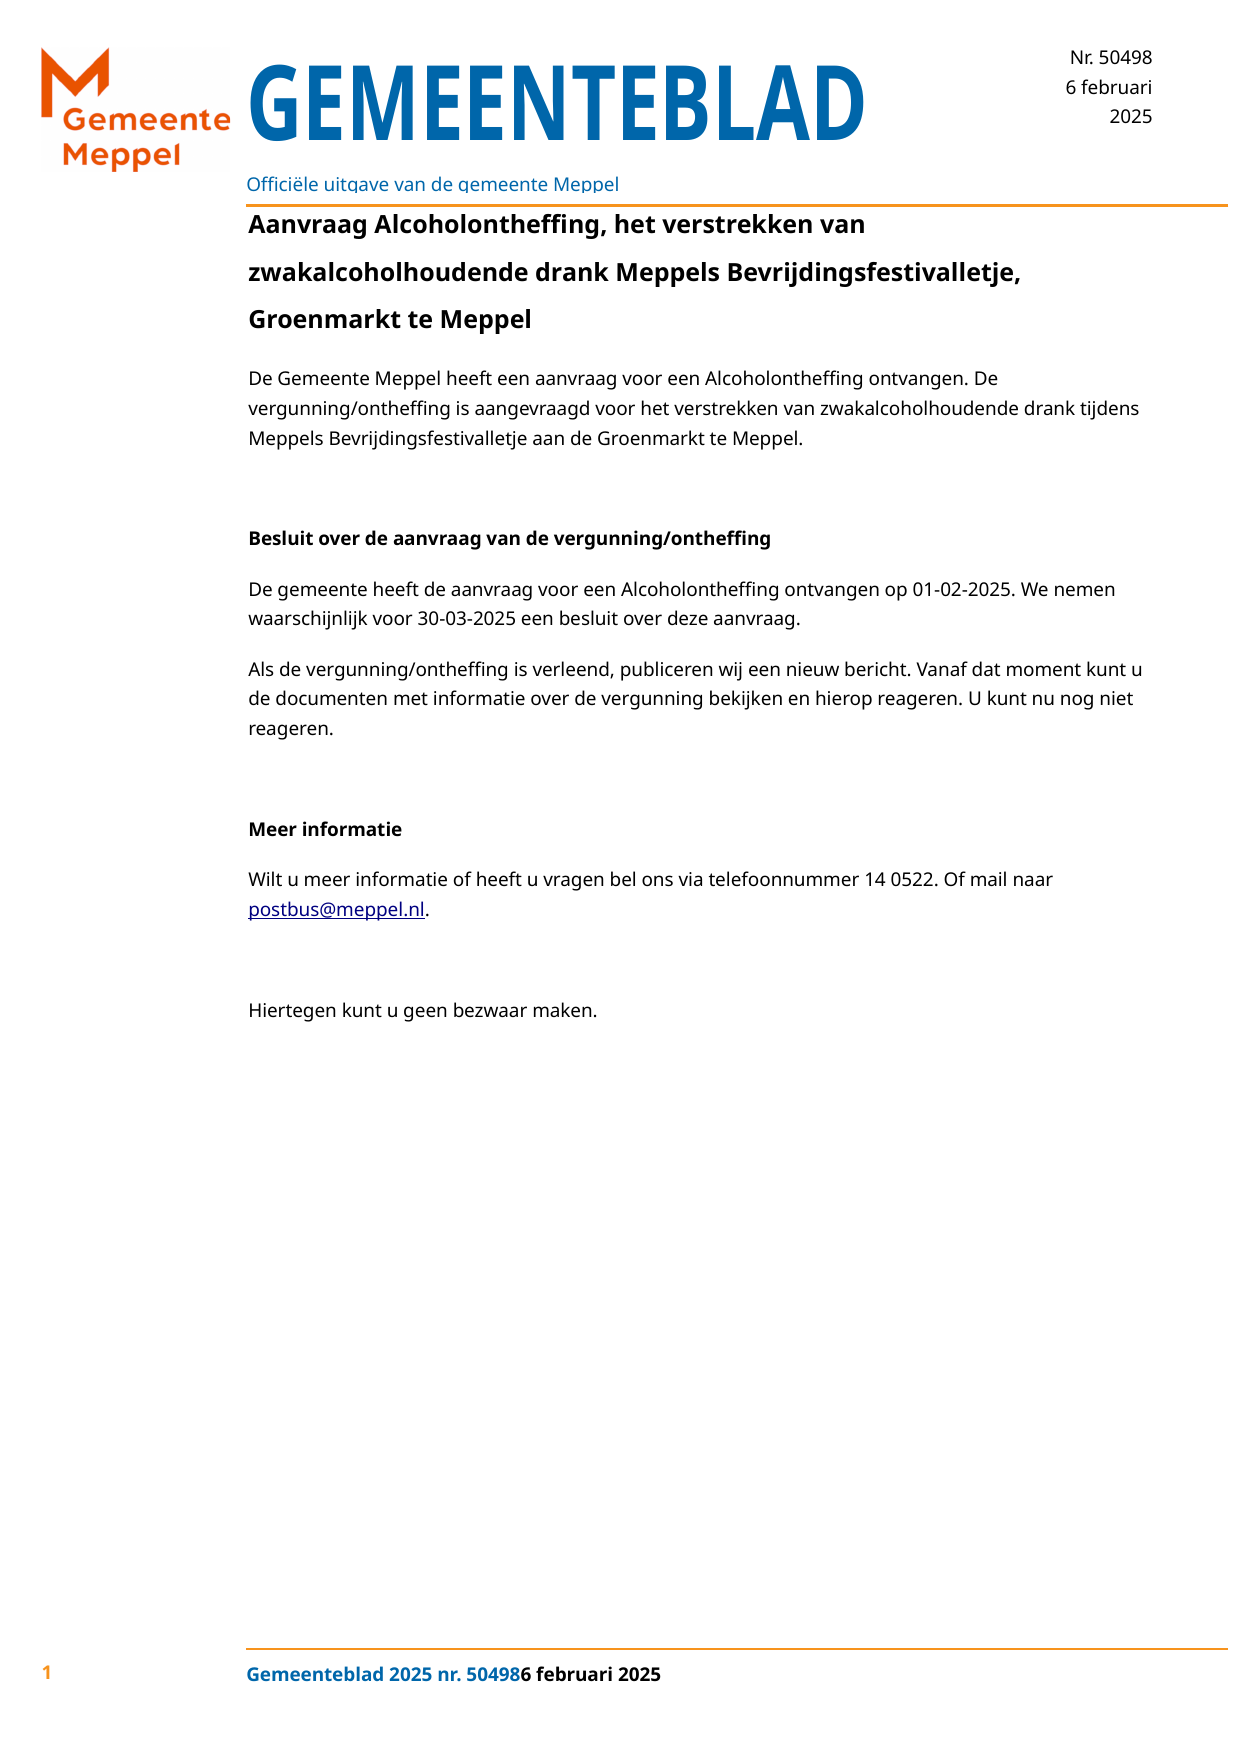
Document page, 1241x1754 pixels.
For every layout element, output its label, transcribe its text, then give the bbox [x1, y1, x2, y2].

text Als de vergunning/ontheffing is verleend, publiceren wij een nieuw bericht. Vanaf dat moment kunt u de documenten met informatie over de vergunning bekijken en hierop reageren. U kunt nu nog niet reageren. [248, 656, 1152, 741]
text Aanvraag Alcoholontheffing, het verstrekken van zwakalcoholhoudende drank Meppels Bevrijdingsfestivalletje, Groenmarkt te Meppel [248, 207, 1152, 336]
text Besluit over de aanvraag van de vergunning/ontheffing [248, 526, 1152, 551]
text De gemeente heeft de aanvraag voor een Alcoholontheffing ontvangen op 01-02-2025. We nemen waarschijnlijk voor 30-03-2025 een besluit over deze aanvraag. [248, 576, 1152, 631]
text De Gemeente Meppel heeft een aanvraag voor een Alcoholontheffing ontvangen. De vergunning/ontheffing is aangevraagd voor het verstrekken van zwakalcoholhoudende drank tijdens Meppels Bevrijdingsfestivalletje aan de Groenmarkt te Meppel. [248, 366, 1152, 450]
picture [41, 47, 231, 172]
text Meer informatie [248, 816, 1152, 842]
text Wilt u meer informatie of heeft u vragen bel ons via telefoonnummer 14 0522. Of mail naar postbus@meppel.nl. [248, 866, 1152, 922]
text Hiertegen kunt u geen bezwaar maken. [248, 997, 1152, 1022]
